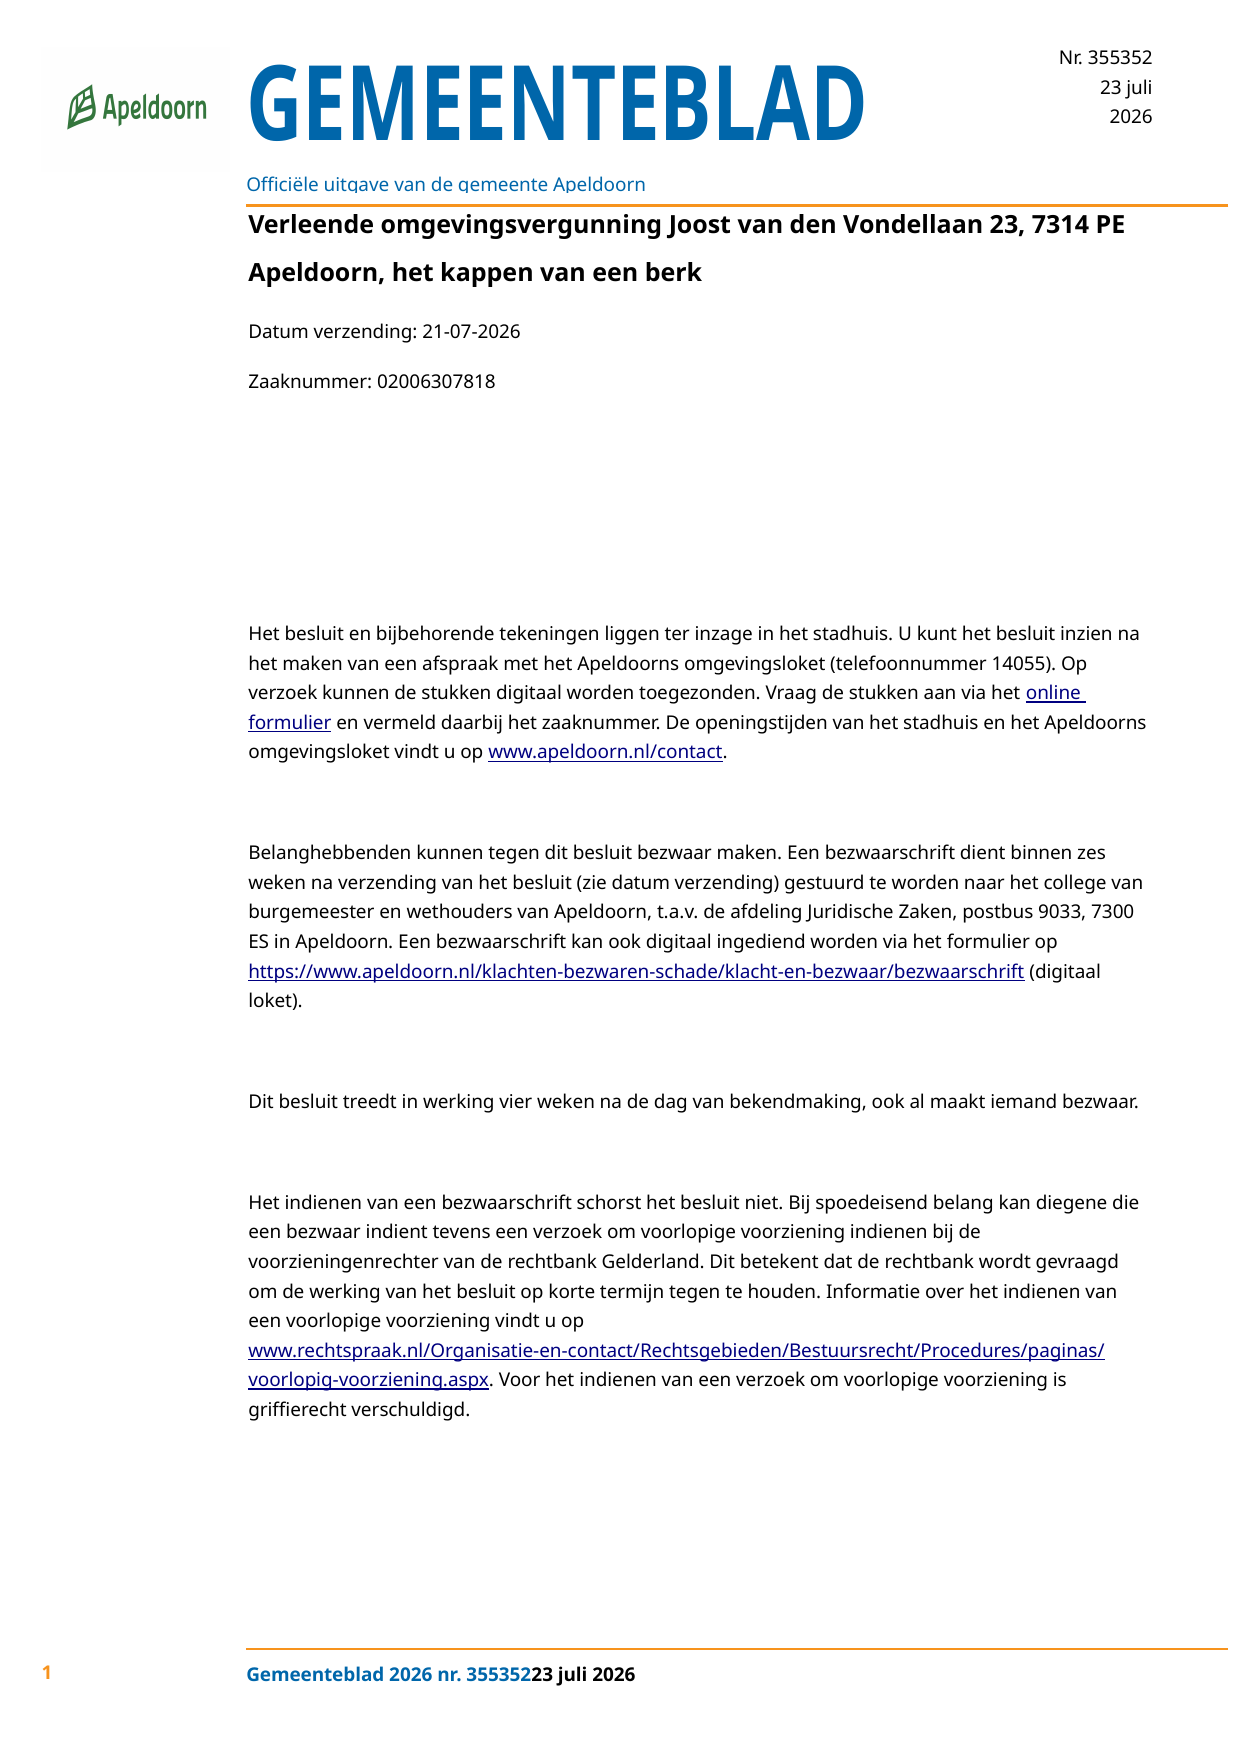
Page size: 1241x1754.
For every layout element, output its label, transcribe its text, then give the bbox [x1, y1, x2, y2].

text Zaaknummer: 02006307818 [248, 368, 1152, 394]
text Verleende omgevingsvergunning Joost van den Vondellaan 23, 7314 PE Apeldoorn, het kappen van een berk [248, 207, 1152, 288]
picture [41, 47, 231, 172]
text Belanghebbenden kunnen tegen dit besluit bezwaar maken. Een bezwaarschrift dient binnen zes weken na verzending van het besluit (zie datum verzending) gestuurd te worden naar het college van burgemeester en wethouders van Apeldoorn, t.a.v. de afdeling Juridische Zaken, postbus 9033, 7300 ES in Apeldoorn. Een bezwaarschrift kan ook digitaal ingediend worden via het formulier op https://www.apeldoorn.nl/klachten-bezwaren-schade/klacht-en-bezwaar/bezwaarschrift (digitaal loket). [248, 839, 1152, 1013]
text Dit besluit treedt in werking vier weken na de dag van bekendmaking, ook al maakt iemand bezwaar. [248, 1088, 1152, 1114]
text Datum verzending: 21-07-2026 [248, 318, 1152, 344]
text Het besluit en bijbehorende tekeningen liggen ter inzage in het stadhuis. U kunt het besluit inzien na het maken van een afspraak met het Apeldoorns omgevingsloket (telefoonnummer 14055). Op verzoek kunnen de stukken digitaal worden toegezonden. Vraag de stukken aan via het online formulier en vermeld daarbij het zaaknummer. De openingstijden van het stadhuis en het Apeldoorns omgevingsloket vindt u op www.apeldoorn.nl/contact. [248, 620, 1152, 764]
text Het indienen van een bezwaarschrift schorst het besluit niet. Bij spoedeisend belang kan diegene die een bezwaar indient tevens een verzoek om voorlopige voorziening indienen bij de voorzieningenrechter van de rechtbank Gelderland. Dit betekent dat de rechtbank wordt gevraagd om de werking van het besluit op korte termijn tegen te houden. Informatie over het indienen van een voorlopige voorziening vindt u op www.rechtspraak.nl/Organisatie-en-contact/Rechtsgebieden/Bestuursrecht/Procedures/paginas/voorlopig-voorziening.aspx. Voor het indienen van een verzoek om voorlopige voorziening is griffierecht verschuldigd. [248, 1189, 1152, 1422]
